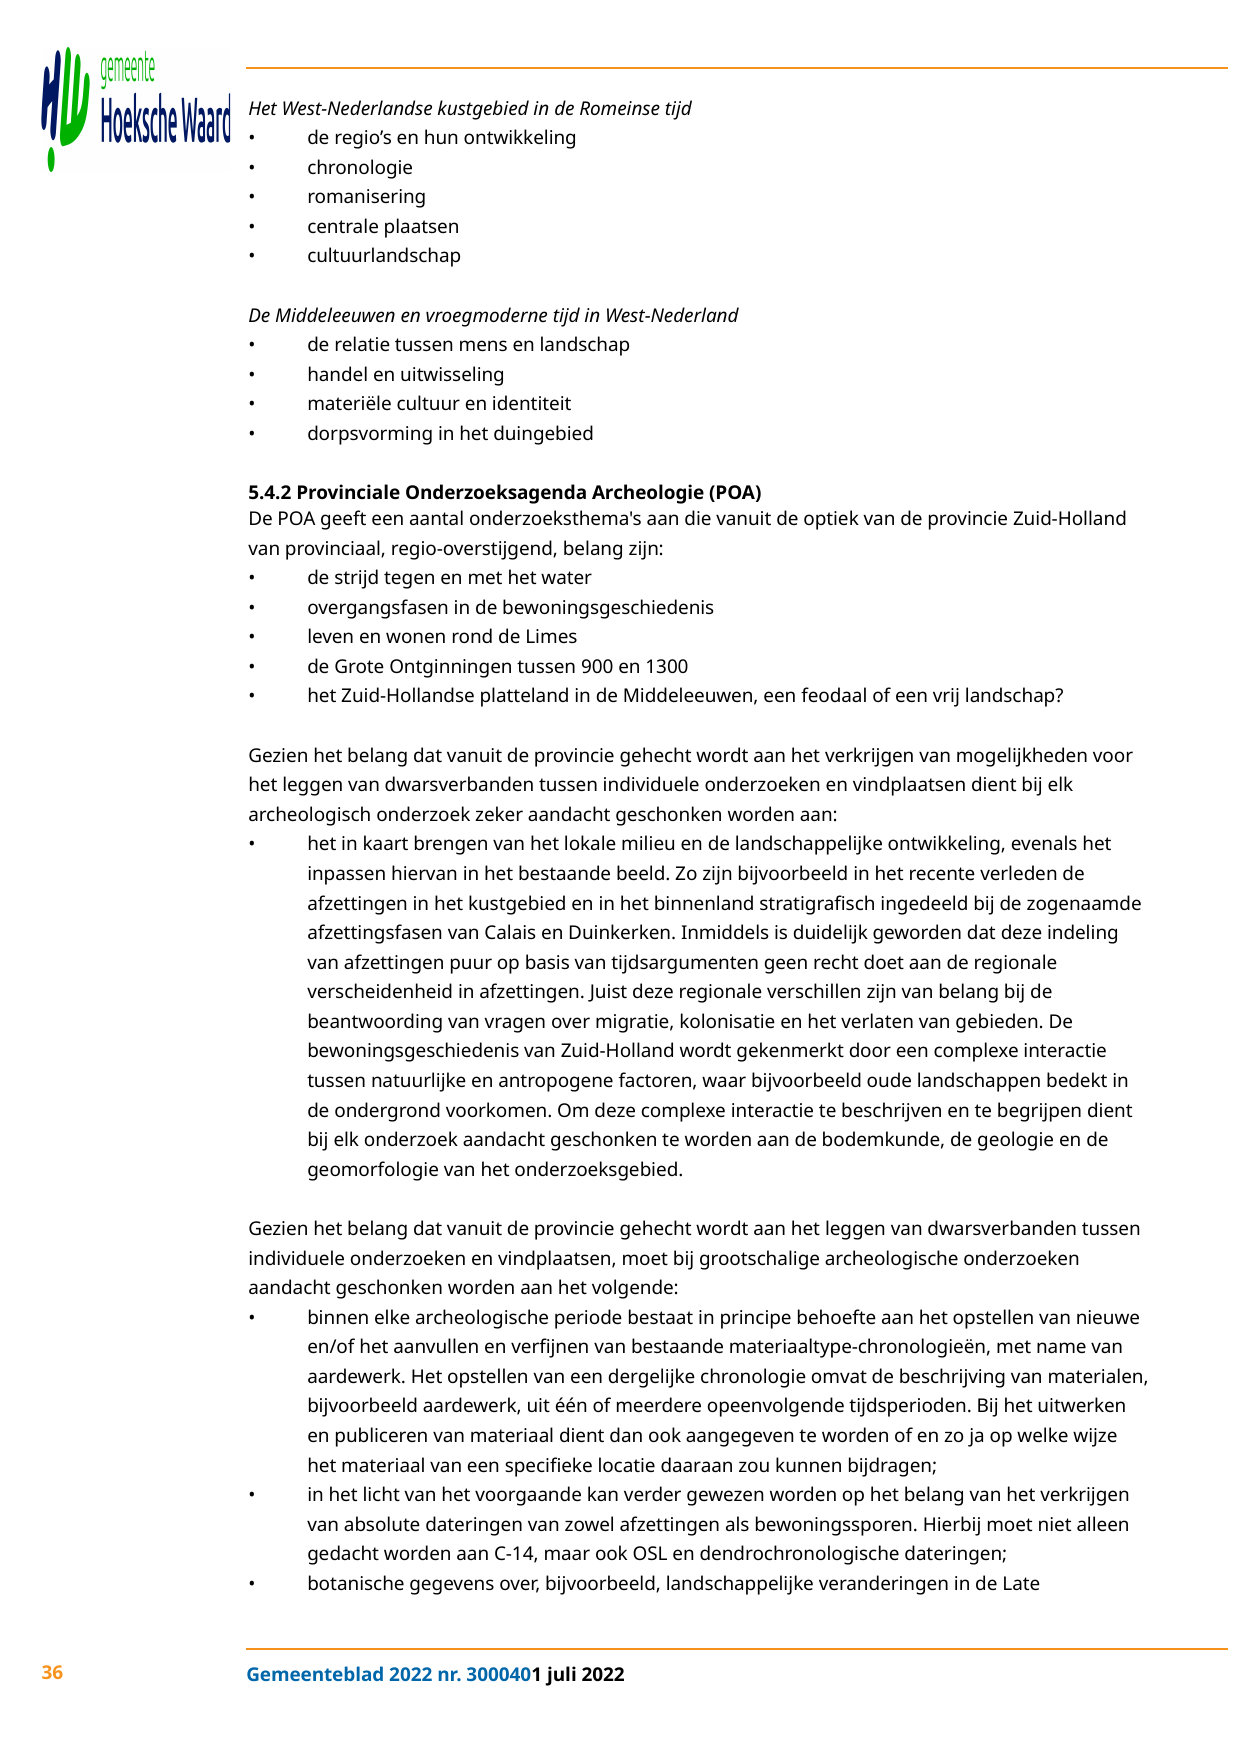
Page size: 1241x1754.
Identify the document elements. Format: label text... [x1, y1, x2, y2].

list dorpsvorming in het duingebied [248, 420, 1152, 446]
list leven en wonen rond de Limes [248, 623, 1152, 649]
text 5.4.2 Provinciale Onderzoeksagenda Archeologie (POA) [248, 479, 1152, 505]
list romanisering [248, 183, 1152, 209]
list botanische gegevens over, bijvoorbeeld, landschappelijke veranderingen in de Late [248, 1570, 1152, 1596]
list de strijd tegen en met het water [248, 564, 1152, 590]
list handel en uitwisseling [248, 361, 1152, 387]
text Gezien het belang dat vanuit de provincie gehecht wordt aan het verkrijgen van mogelijkheden voor het leggen van dwarsverbanden tussen individuele onderzoeken en vindplaatsen dient bij elk archeologisch onderzoek zeker aandacht geschonken worden aan: [248, 742, 1152, 827]
list het Zuid-Hollandse platteland in de Middeleeuwen, een feodaal of een vrij landschap? [248, 683, 1152, 708]
list materiële cultuur en identiteit [248, 391, 1152, 416]
list in het licht van het voorgaande kan verder gewezen worden op het belang van het verkrijgen van absolute dateringen van zowel afzettingen als bewoningssporen. Hierbij moet niet alleen gedacht worden aan C-14, maar ook OSL en dendrochronologische dateringen; [248, 1481, 1152, 1566]
list het in kaart brengen van het lokale milieu en de landschappelijke ontwikkeling, evenals het inpassen hiervan in het bestaande beeld. Zo zijn bijvoorbeeld in het recente verleden de afzettingen in het kustgebied en in het binnenland stratigrafisch ingedeeld bij de zogenaamde afzettingsfasen van Calais en Duinkerken. Inmiddels is duidelijk geworden dat deze indeling van afzettingen puur op basis van tijdsargumenten geen recht doet aan de regionale verscheidenheid in afzettingen. Juist deze regionale verschillen zijn van belang bij de beantwoording van vragen over migratie, kolonisatie en het verlaten van gebieden. De bewoningsgeschiedenis van Zuid-Holland wordt gekenmerkt door een complexe interactie tussen natuurlijke en antropogene factoren, waar bijvoorbeeld oude landschappen bedekt in de ondergrond voorkomen. Om deze complexe interactie te beschrijven en te begrijpen dient bij elk onderzoek aandacht geschonken te worden aan de bodemkunde, de geologie en de geomorfologie van het onderzoeksgebied. [248, 831, 1152, 1182]
list de relatie tussen mens en landschap [248, 331, 1152, 357]
text De POA geeft een aantal onderzoeksthema's aan die vanuit de optiek van de provincie Zuid-Holland van provinciaal, regio-overstijgend, belang zijn: [248, 505, 1152, 560]
text Gezien het belang dat vanuit de provincie gehecht wordt aan het leggen van dwarsverbanden tussen individuele onderzoeken en vindplaatsen, moet bij grootschalige archeologische onderzoeken aandacht geschonken worden aan het volgende: [248, 1215, 1152, 1300]
list de Grote Ontginningen tussen 900 en 1300 [248, 653, 1152, 679]
list binnen elke archeologische periode bestaat in principe behoefte aan het opstellen van nieuwe en/of het aanvullen en verfijnen van bestaande materiaaltype-chronologieën, met name van aardewerk. Het opstellen van een dergelijke chronologie omvat de beschrijving van materialen, bijvoorbeeld aardewerk, uit één of meerdere opeenvolgende tijdsperioden. Bij het uitwerken en publiceren van materiaal dient dan ook aangegeven te worden of en zo ja op welke wijze het materiaal van een specifieke locatie daaraan zou kunnen bijdragen; [248, 1304, 1152, 1477]
list centrale plaatsen [248, 213, 1152, 239]
picture [41, 47, 231, 172]
text Het West-Nederlandse kustgebied in de Romeinse tijd [248, 95, 1152, 121]
text De Middeleeuwen en vroegmoderne tijd in West-Nederland [248, 302, 1152, 328]
list chronologie [248, 154, 1152, 180]
list overgangsfasen in de bewoningsgeschiedenis [248, 594, 1152, 619]
list de regio’s en hun ontwikkeling [248, 124, 1152, 150]
list cultuurlandschap [248, 243, 1152, 268]
